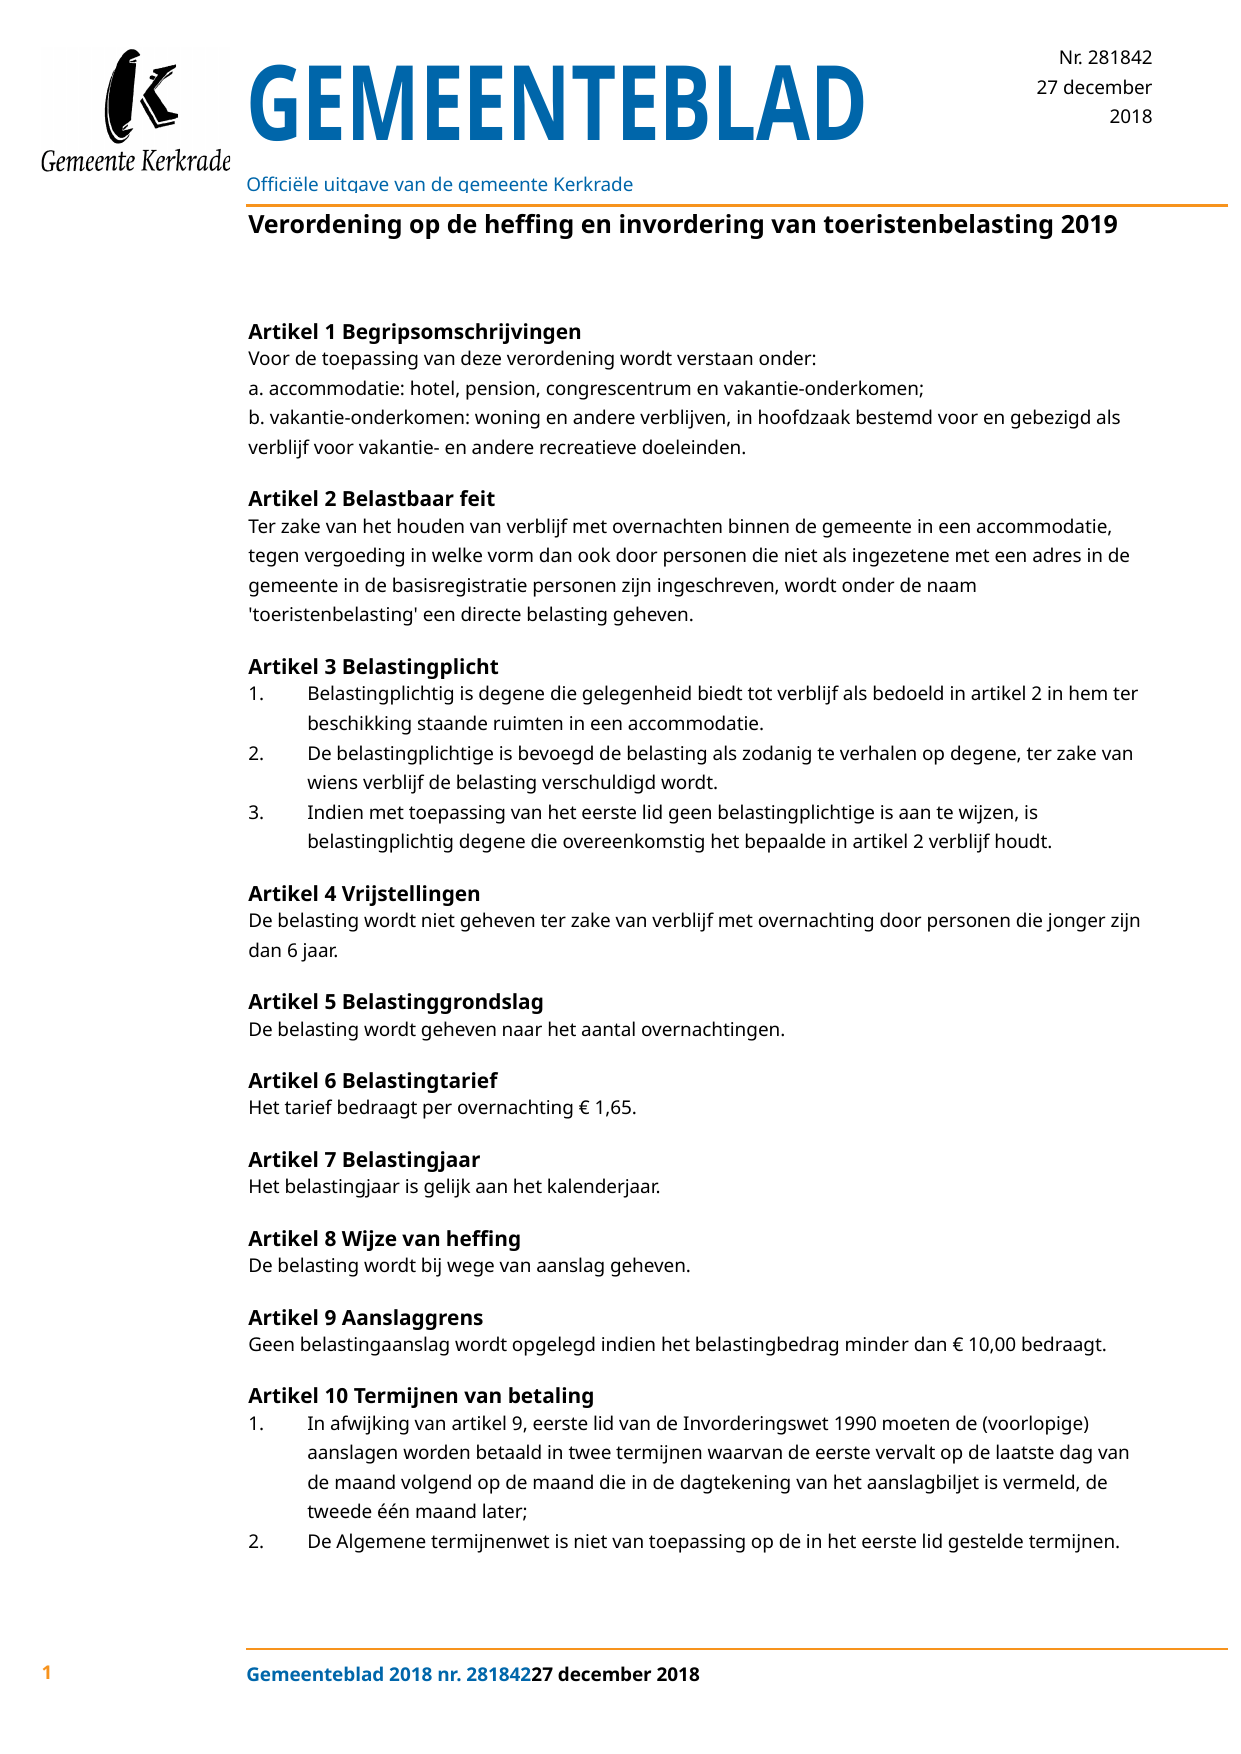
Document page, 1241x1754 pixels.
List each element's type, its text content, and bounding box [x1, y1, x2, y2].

text Artikel 4 Vrijstellingen [248, 879, 1152, 907]
text Het belastingjaar is gelijk aan het kalenderjaar. [248, 1173, 1152, 1199]
text Artikel 1 Begripsomschrijvingen [248, 317, 1152, 345]
text De belasting wordt bij wege van aanslag geheven. [248, 1252, 1152, 1278]
text Artikel 5 Belastinggrondslag [248, 987, 1152, 1016]
text Artikel 8 Wijze van heffing [248, 1224, 1152, 1252]
list Indien met toepassing van het eerste lid geen belastingplichtige is aan te wijzen, is belastingplichtig degene die overeenkomstig het bepaalde in artikel 2 verblijf houdt. [248, 799, 1152, 854]
text a. accommodatie: hotel, pension, congrescentrum en vakantie-onderkomen; [248, 375, 1152, 401]
list De belastingplichtige is bevoegd de belasting als zodanig te verhalen op degene, ter zake van wiens verblijf de belasting verschuldigd wordt. [248, 740, 1152, 795]
text Artikel 9 Aanslaggrens [248, 1303, 1152, 1331]
text Het tarief bedraagt per overnachting € 1,65. [248, 1094, 1152, 1120]
list In afwijking van artikel 9, eerste lid van de Invorderingswet 1990 moeten de (voorlopige) aanslagen worden betaald in twee termijnen waarvan de eerste vervalt op de laatste dag van de maand volgend op de maand die in de dagtekening van het aanslagbiljet is vermeld, de tweede één maand later; [248, 1410, 1152, 1524]
text Geen belastingaanslag wordt opgelegd indien het belastingbedrag minder dan € 10,00 bedraagt. [248, 1331, 1152, 1357]
text Ter zake van het houden van verblijf met overnachten binnen de gemeente in een accommodatie, tegen vergoeding in welke vorm dan ook door personen die niet als ingezetene met een adres in de gemeente in de basisregistratie personen zijn ingeschreven, wordt onder de naam 'toeristenbelasting' een directe belasting geheven. [248, 513, 1152, 627]
text Verordening op de heffing en invordering van toeristenbelasting 2019 [248, 207, 1152, 241]
text Artikel 10 Termijnen van betaling [248, 1382, 1152, 1410]
text Artikel 6 Belastingtarief [248, 1066, 1152, 1094]
list Belastingplichtig is degene die gelegenheid biedt tot verblijf als bedoeld in artikel 2 in hem ter beschikking staande ruimten in een accommodatie. [248, 681, 1152, 736]
text b. vakantie-onderkomen: woning en andere verblijven, in hoofdzaak bestemd voor en gebezigd als verblijf voor vakantie- en andere recreatieve doeleinden. [248, 404, 1152, 460]
picture [41, 47, 231, 172]
text De belasting wordt niet geheven ter zake van verblijf met overnachting door personen die jonger zijn dan 6 jaar. [248, 907, 1152, 963]
text Artikel 7 Belastingjaar [248, 1145, 1152, 1173]
text De belasting wordt geheven naar het aantal overnachtingen. [248, 1016, 1152, 1041]
list De Algemene termijnenwet is niet van toepassing op de in het eerste lid gestelde termijnen. [248, 1528, 1152, 1554]
text Artikel 3 Belastingplicht [248, 652, 1152, 681]
text Voor de toepassing van deze verordening wordt verstaan onder: [248, 345, 1152, 371]
text Artikel 2 Belastbaar feit [248, 484, 1152, 513]
